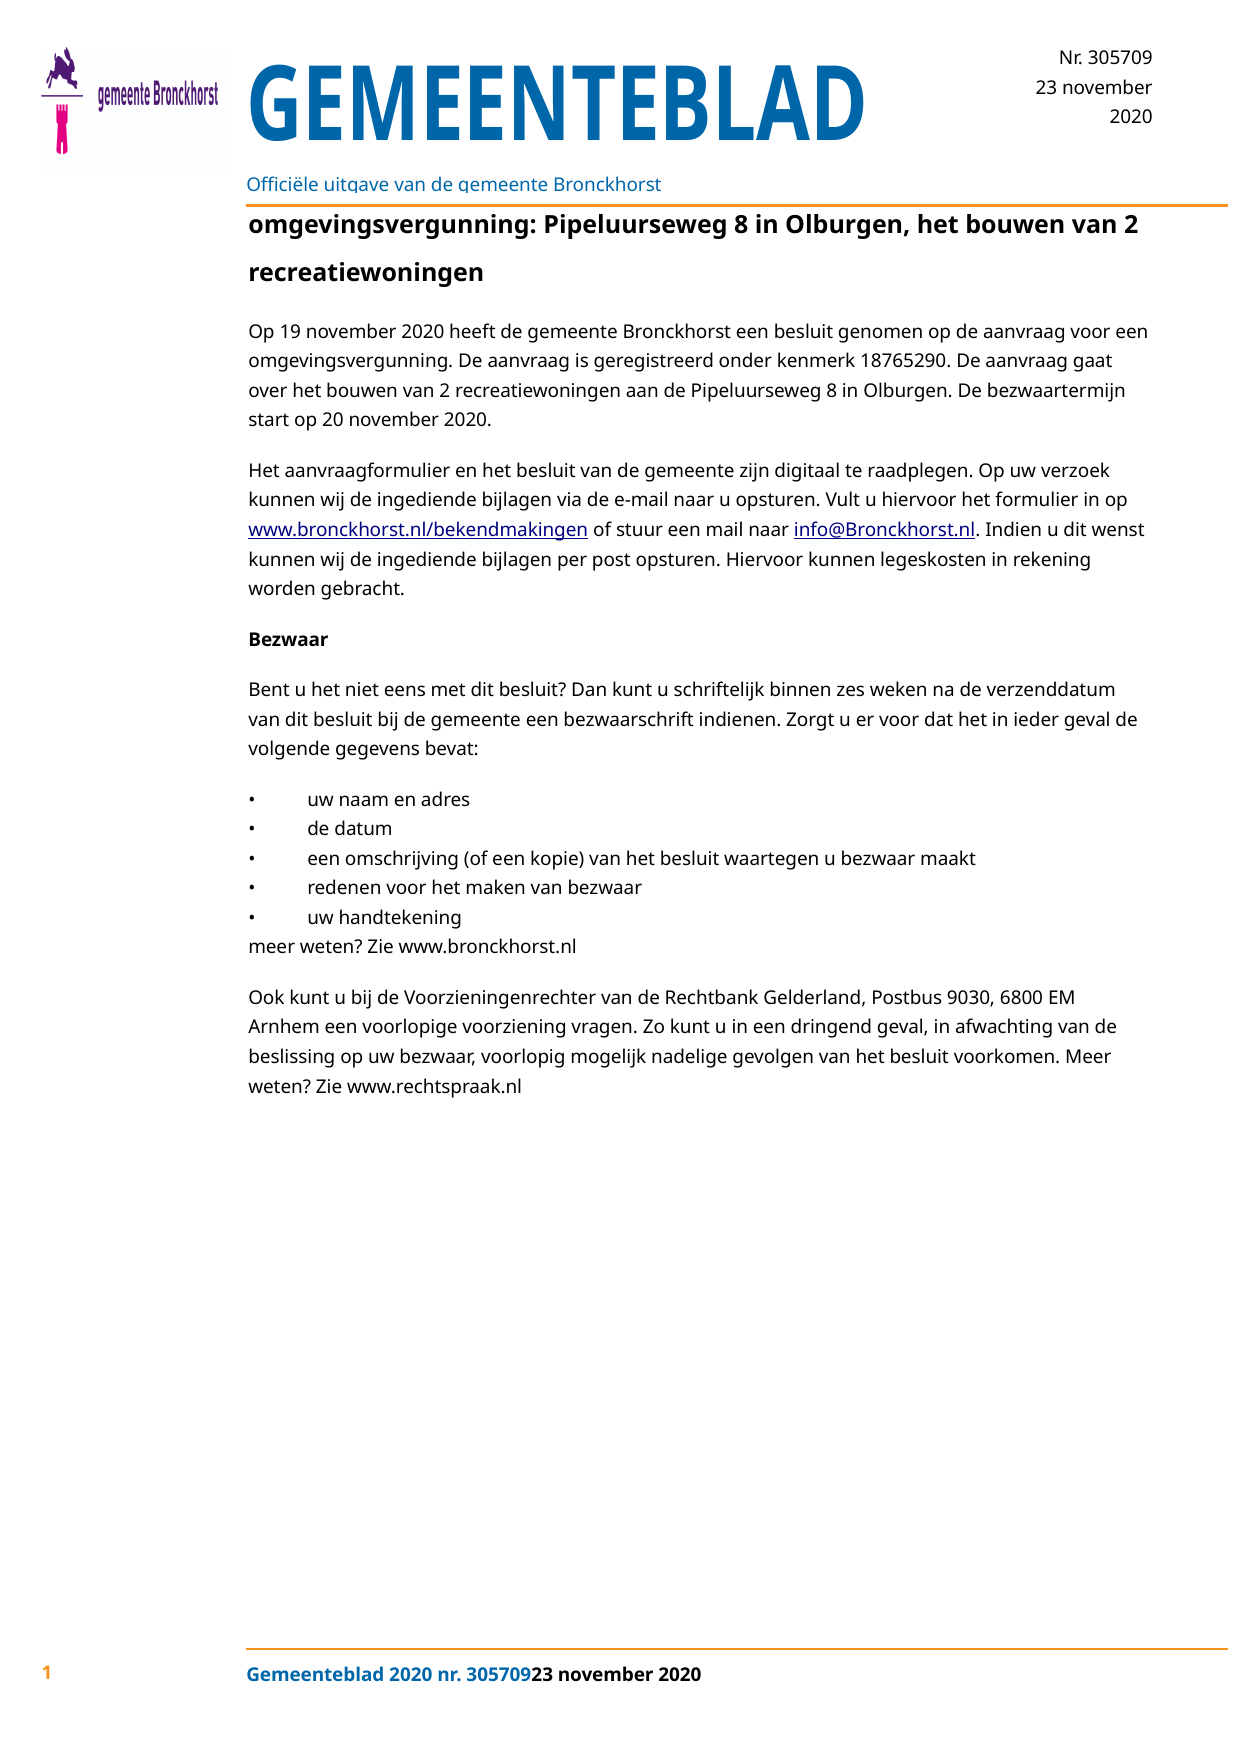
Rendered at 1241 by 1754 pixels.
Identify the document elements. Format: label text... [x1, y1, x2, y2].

text omgevingsvergunning: Pipeluurseweg 8 in Olburgen, het bouwen van 2 recreatiewoningen [248, 207, 1152, 288]
text meer weten? Zie www.bronckhorst.nl [248, 934, 1152, 959]
text Bent u het niet eens met dit besluit? Dan kunt u schriftelijk binnen zes weken na de verzenddatum van dit besluit bij de gemeente een bezwaarschrift indienen. Zorgt u er voor dat het in ieder geval de volgende gegevens bevat: [248, 676, 1152, 761]
text Bezwaar [248, 626, 1152, 652]
list de datum [248, 815, 1152, 841]
text Ook kunt u bij de Voorzieningenrechter van de Rechtbank Gelderland, Postbus 9030, 6800 EM Arnhem een voorlopige voorziening vragen. Zo kunt u in een dringend geval, in afwachting van de beslissing op uw bezwaar, voorlopig mogelijk nadelige gevolgen van het besluit voorkomen. Meer weten? Zie www.rechtspraak.nl [248, 984, 1152, 1099]
list uw handtekening [248, 904, 1152, 930]
list een omschrijving (of een kopie) van het besluit waartegen u bezwaar maakt [248, 845, 1152, 871]
list uw naam en adres [248, 786, 1152, 812]
list redenen voor het maken van bezwaar [248, 874, 1152, 900]
text Op 19 november 2020 heeft de gemeente Bronckhorst een besluit genomen op de aanvraag voor een omgevingsvergunning. De aanvraag is geregistreerd onder kenmerk 18765290. De aanvraag gaat over het bouwen van 2 recreatiewoningen aan de Pipeluurseweg 8 in Olburgen. De bezwaartermijn start op 20 november 2020. [248, 318, 1152, 432]
text Het aanvraagformulier en het besluit van de gemeente zijn digitaal te raadplegen. Op uw verzoek kunnen wij de ingediende bijlagen via de e-mail naar u opsturen. Vult u hiervoor het formulier in op www.bronckhorst.nl/bekendmakingen of stuur een mail naar info@Bronckhorst.nl. Indien u dit wenst kunnen wij de ingediende bijlagen per post opsturen. Hiervoor kunnen legeskosten in rekening worden gebracht. [248, 457, 1152, 601]
picture [41, 47, 231, 172]
